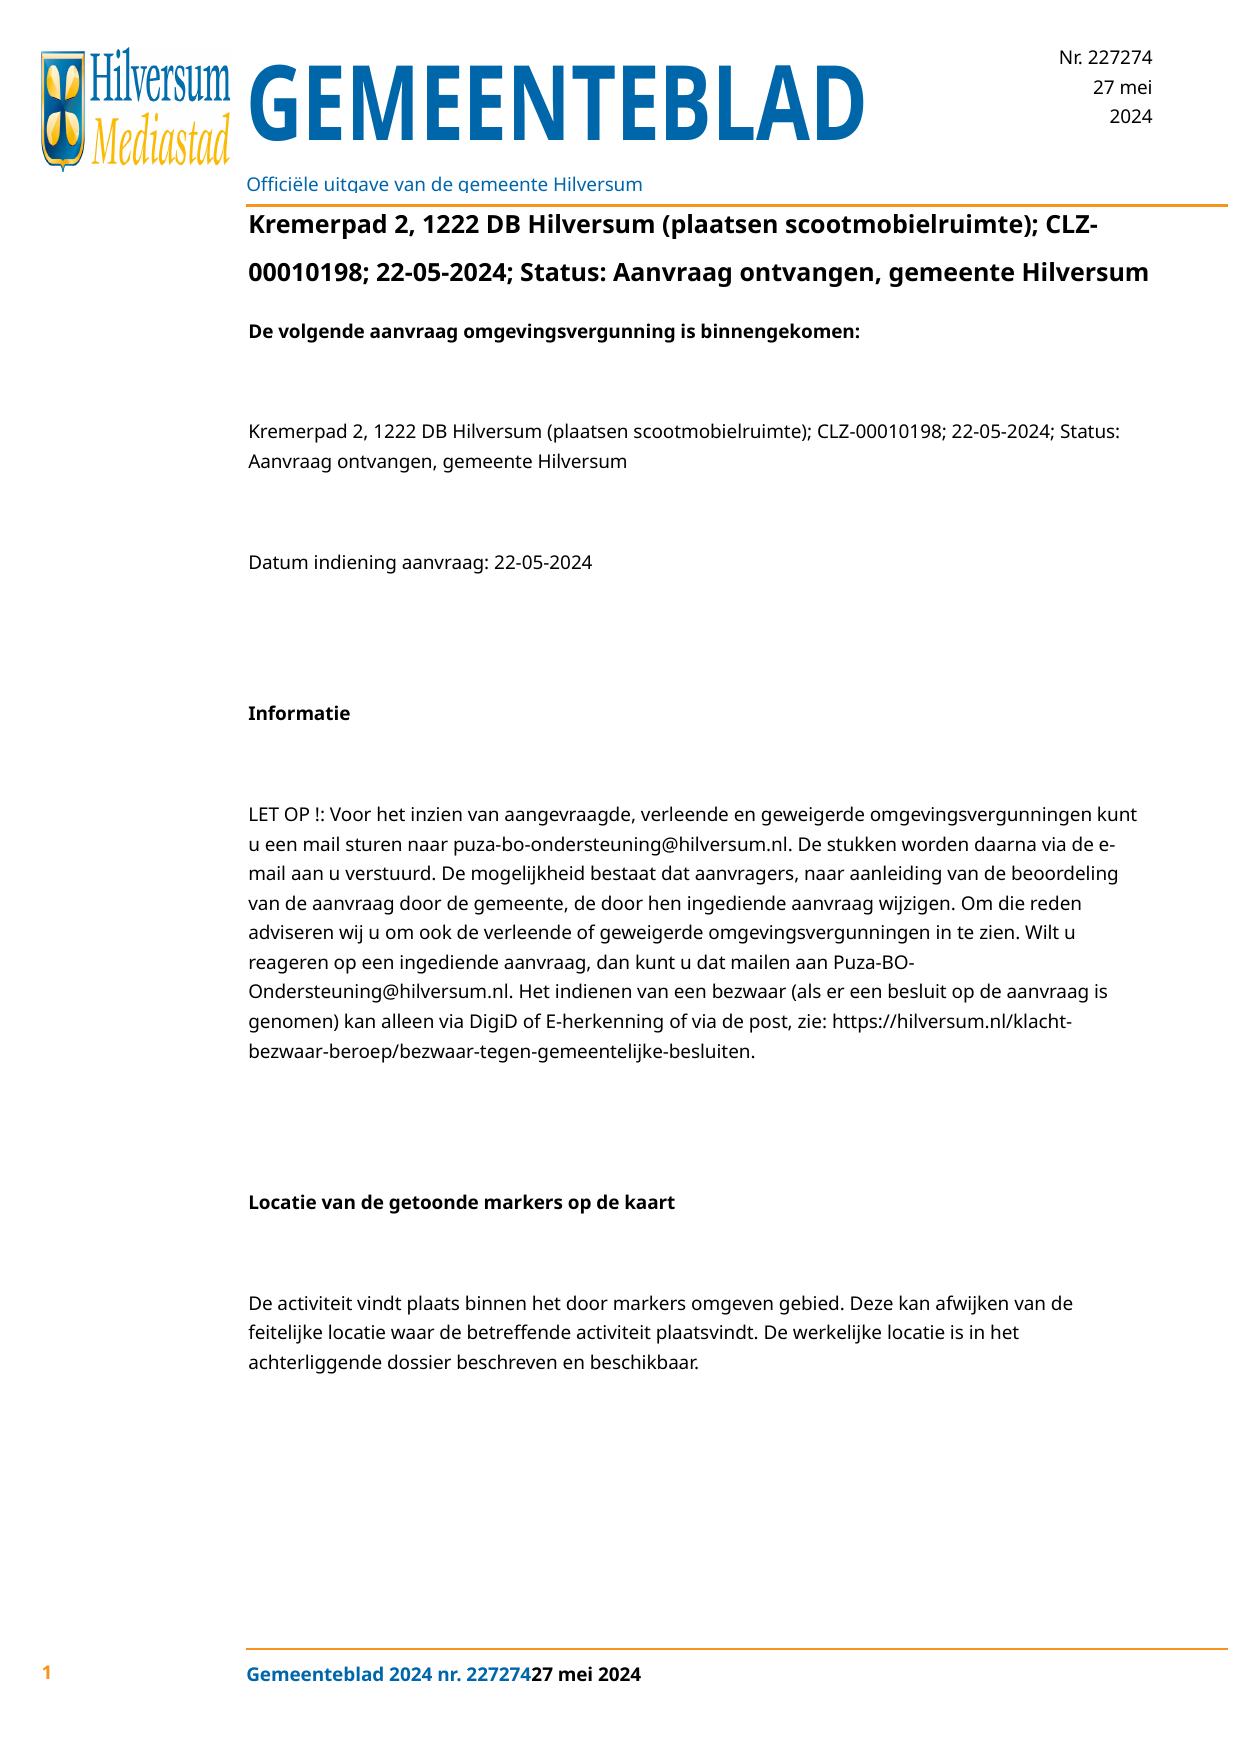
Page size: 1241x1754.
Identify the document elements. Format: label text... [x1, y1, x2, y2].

text Locatie van de getoonde markers op de kaart [248, 1189, 1152, 1215]
text Kremerpad 2, 1222 DB Hilversum (plaatsen scootmobielruimte); CLZ-00010198; 22-05-2024; Status: Aanvraag ontvangen, gemeente Hilversum [248, 419, 1152, 474]
text De volgende aanvraag omgevingsvergunning is binnengekomen: [248, 318, 1152, 344]
text Kremerpad 2, 1222 DB Hilversum (plaatsen scootmobielruimte); CLZ-00010198; 22-05-2024; Status: Aanvraag ontvangen, gemeente Hilversum [248, 207, 1152, 288]
text De activiteit vindt plaats binnen het door markers omgeven gebied. Deze kan afwijken van de feitelijke locatie waar de betreffende activiteit plaatsvindt. De werkelijke locatie is in het achterliggende dossier beschreven en beschikbaar. [248, 1290, 1152, 1375]
picture [41, 47, 231, 172]
text Informatie [248, 700, 1152, 726]
text Datum indiening aanvraag: 22-05-2024 [248, 549, 1152, 575]
text LET OP !: Voor het inzien van aangevraagde, verleende en geweigerde omgevingsvergunningen kunt u een mail sturen naar puza-bo-ondersteuning@hilversum.nl. De stukken worden daarna via de e-mail aan u verstuurd. De mogelijkheid bestaat dat aanvragers, naar aanleiding van de beoordeling van de aanvraag door de gemeente, de door hen ingediende aanvraag wijzigen. Om die reden adviseren wij u om ook de verleende of geweigerde omgevingsvergunningen in te zien. Wilt u reageren op een ingediende aanvraag, dan kunt u dat mailen aan Puza-BO-Ondersteuning@hilversum.nl. Het indienen van een bezwaar (als er een besluit op de aanvraag is genomen) kan alleen via DigiD of E-herkenning of via de post, zie: https://hilversum.nl/klacht-bezwaar-beroep/bezwaar-tegen-gemeentelijke-besluiten. [248, 801, 1152, 1064]
